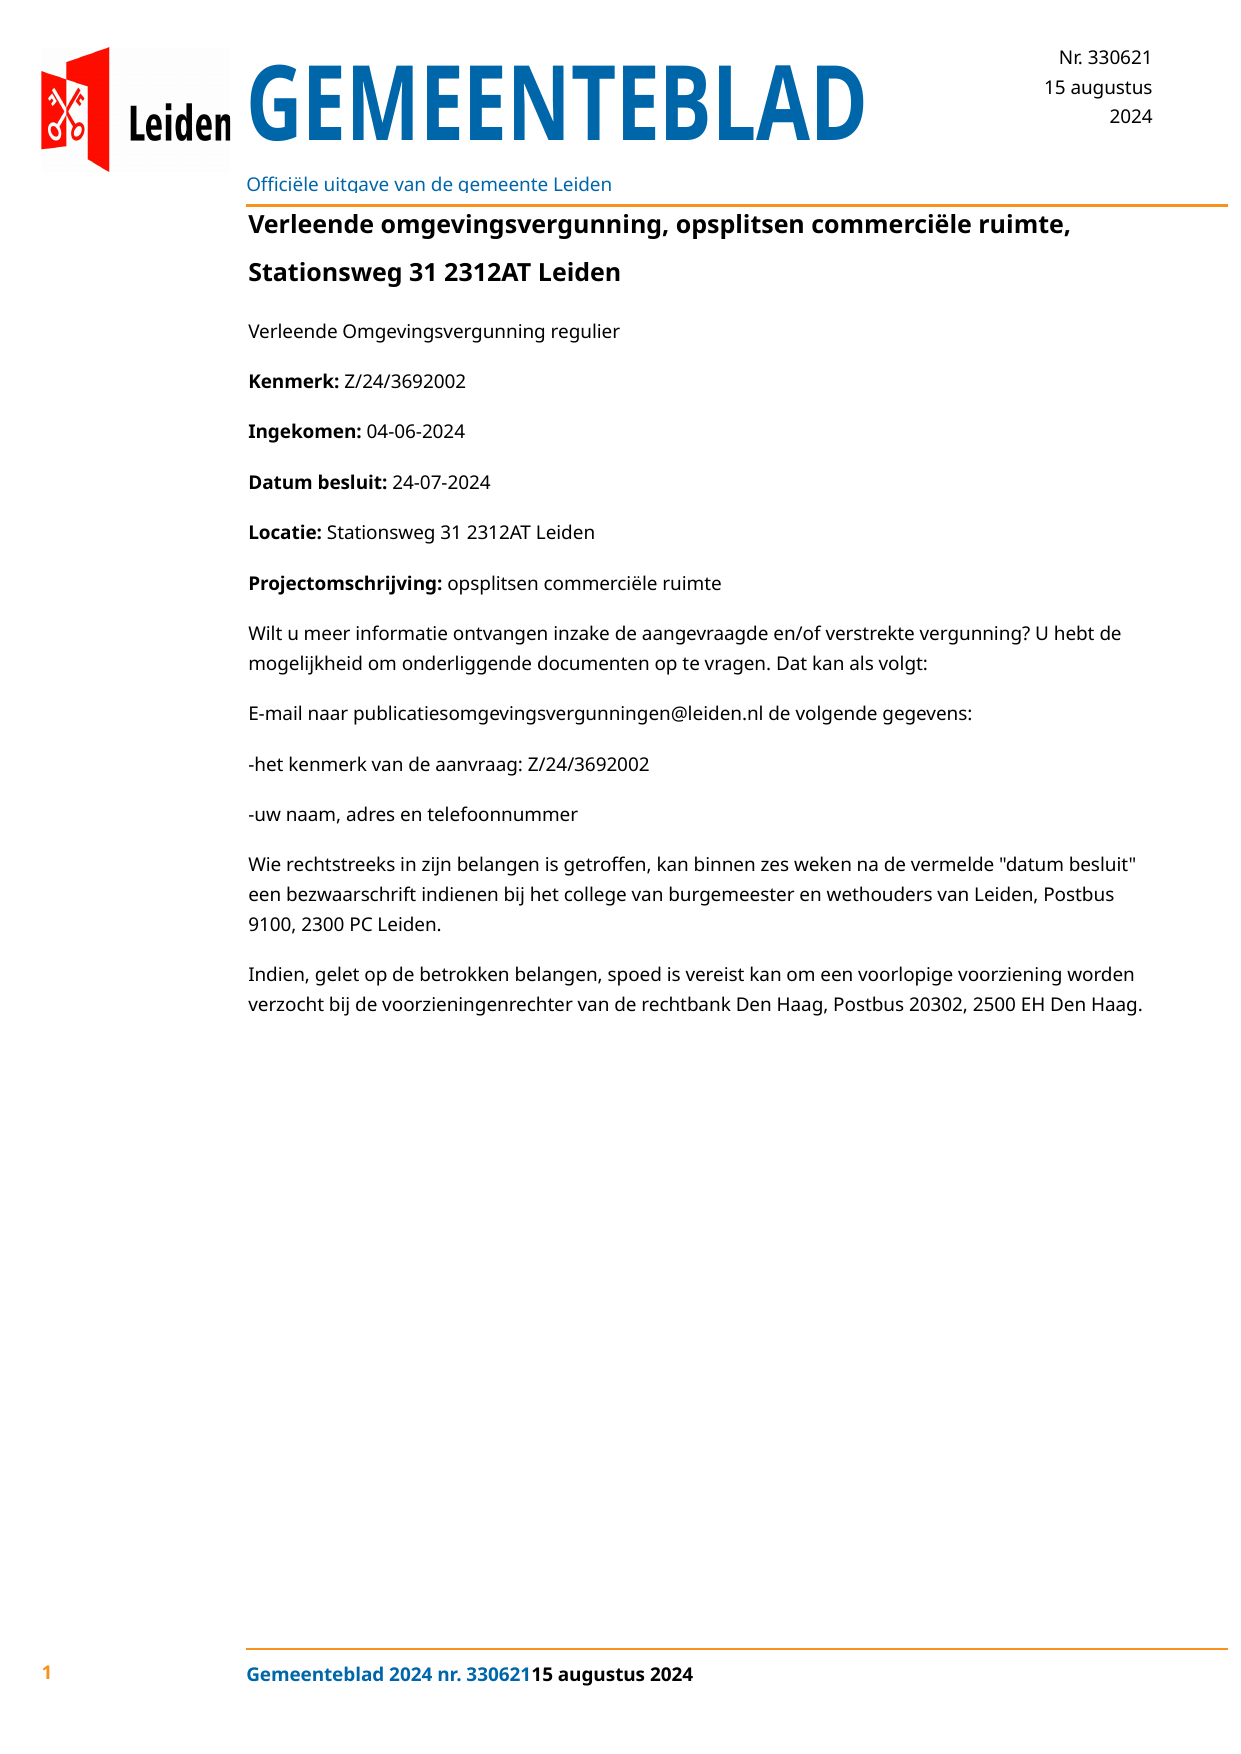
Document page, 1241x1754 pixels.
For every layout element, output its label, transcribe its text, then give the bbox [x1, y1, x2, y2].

text -uw naam, adres en telefoonnummer [248, 801, 1152, 827]
text Verleende omgevingsvergunning, opsplitsen commerciële ruimte, Stationsweg 31 2312AT Leiden [248, 207, 1152, 288]
text Ingekomen: 04-06-2024 [248, 419, 1152, 444]
text Wie rechtstreeks in zijn belangen is getroffen, kan binnen zes weken na de vermelde "datum besluit" een bezwaarschrift indienen bij het college van burgemeester en wethouders van Leiden, Postbus 9100, 2300 PC Leiden. [248, 852, 1152, 937]
text Datum besluit: 24-07-2024 [248, 469, 1152, 495]
text Verleende Omgevingsvergunning regulier [248, 318, 1152, 344]
text -het kenmerk van de aanvraag: Z/24/3692002 [248, 751, 1152, 777]
text E-mail naar publicatiesomgevingsvergunningen@leiden.nl de volgende gegevens: [248, 700, 1152, 726]
text Kenmerk: Z/24/3692002 [248, 368, 1152, 394]
picture [41, 47, 231, 172]
text Projectomschrijving: opsplitsen commerciële ruimte [248, 570, 1152, 596]
text Indien, gelet op de betrokken belangen, spoed is vereist kan om een voorlopige voorziening worden verzocht bij de voorzieningenrechter van de rechtbank Den Haag, Postbus 20302, 2500 EH Den Haag. [248, 961, 1152, 1017]
text Wilt u meer informatie ontvangen inzake de aangevraagde en/of verstrekte vergunning? U hebt de mogelijkheid om onderliggende documenten op te vragen. Dat kan als volgt: [248, 620, 1152, 676]
text Locatie: Stationsweg 31 2312AT Leiden [248, 519, 1152, 545]
